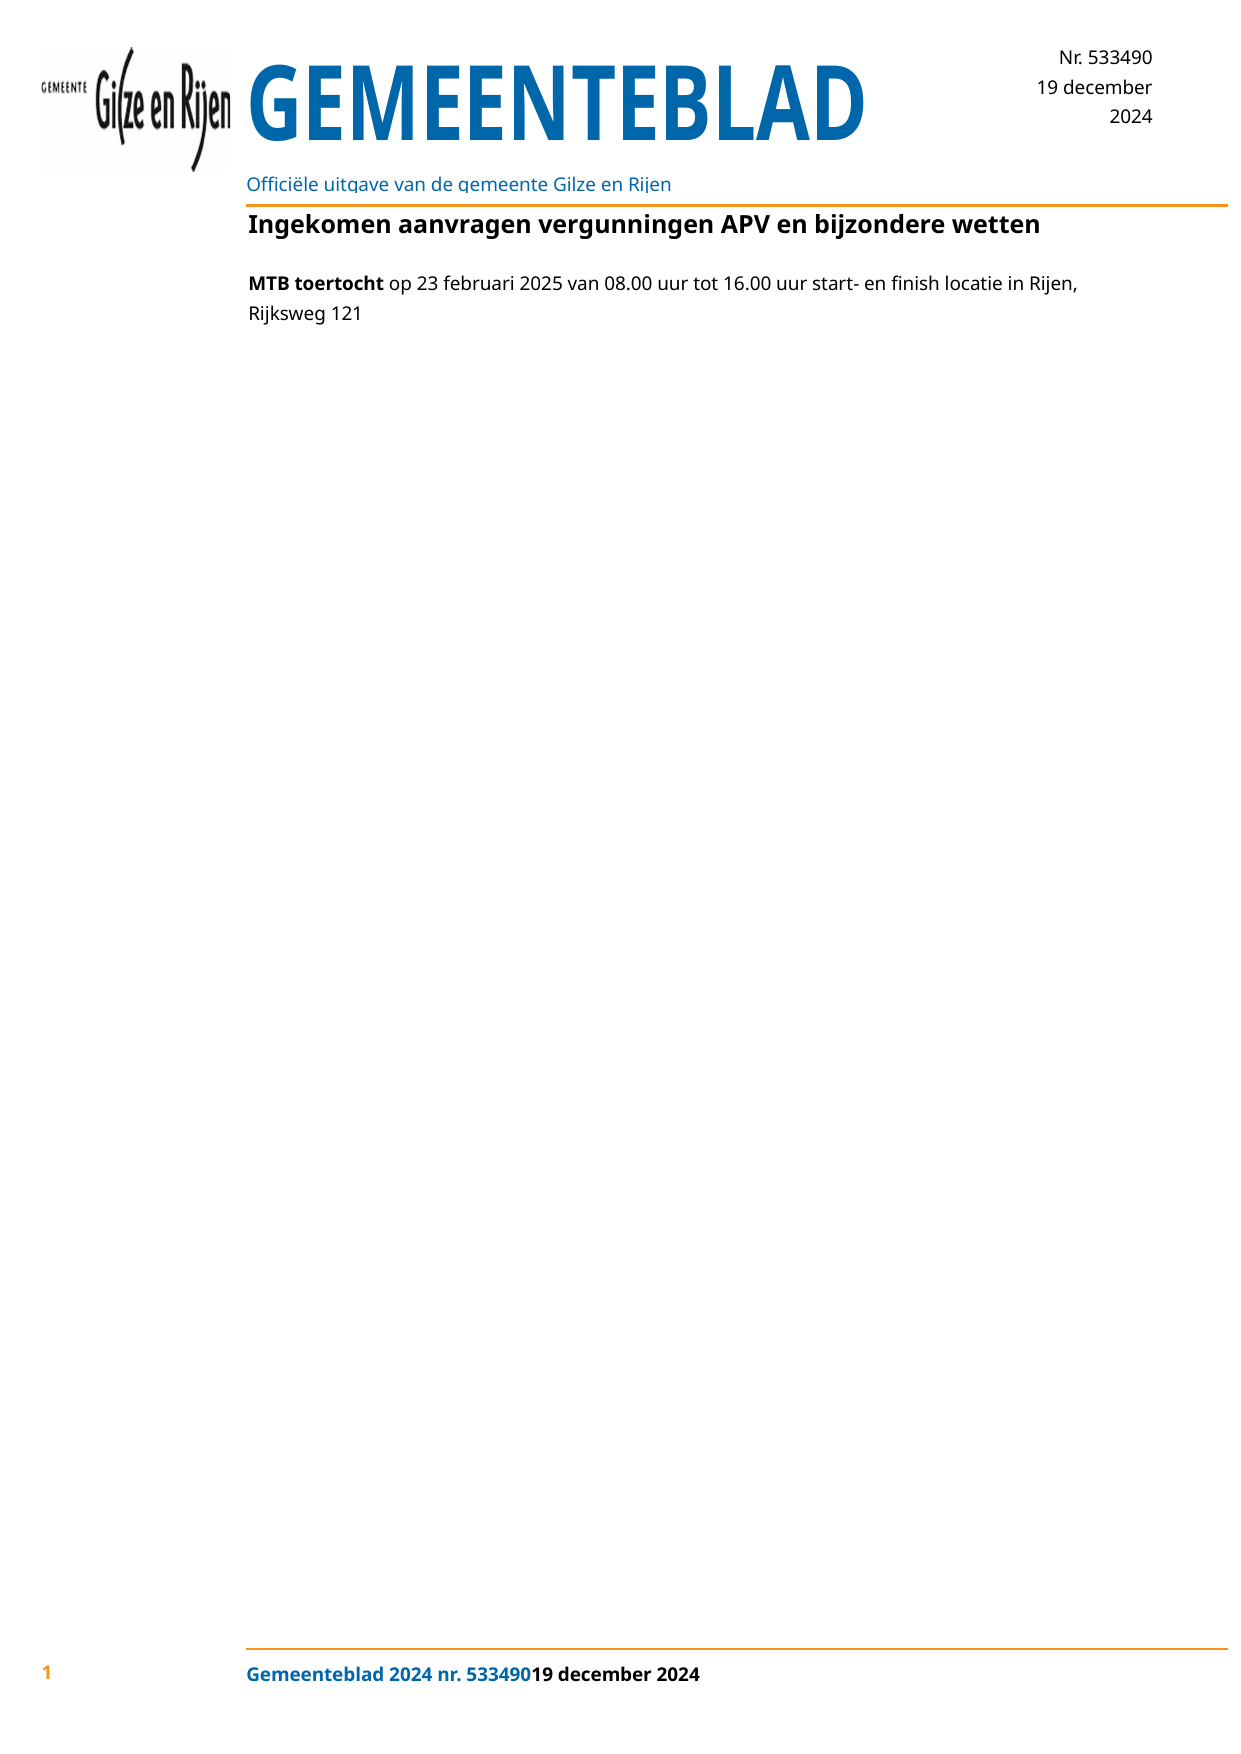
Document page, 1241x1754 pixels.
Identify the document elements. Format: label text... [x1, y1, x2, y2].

text MTB toertocht op 23 februari 2025 van 08.00 uur tot 16.00 uur start- en finish locatie in Rijen, Rijksweg 121 [248, 270, 1152, 326]
text Ingekomen aanvragen vergunningen APV en bijzondere wetten [248, 207, 1152, 241]
picture [41, 47, 231, 172]
